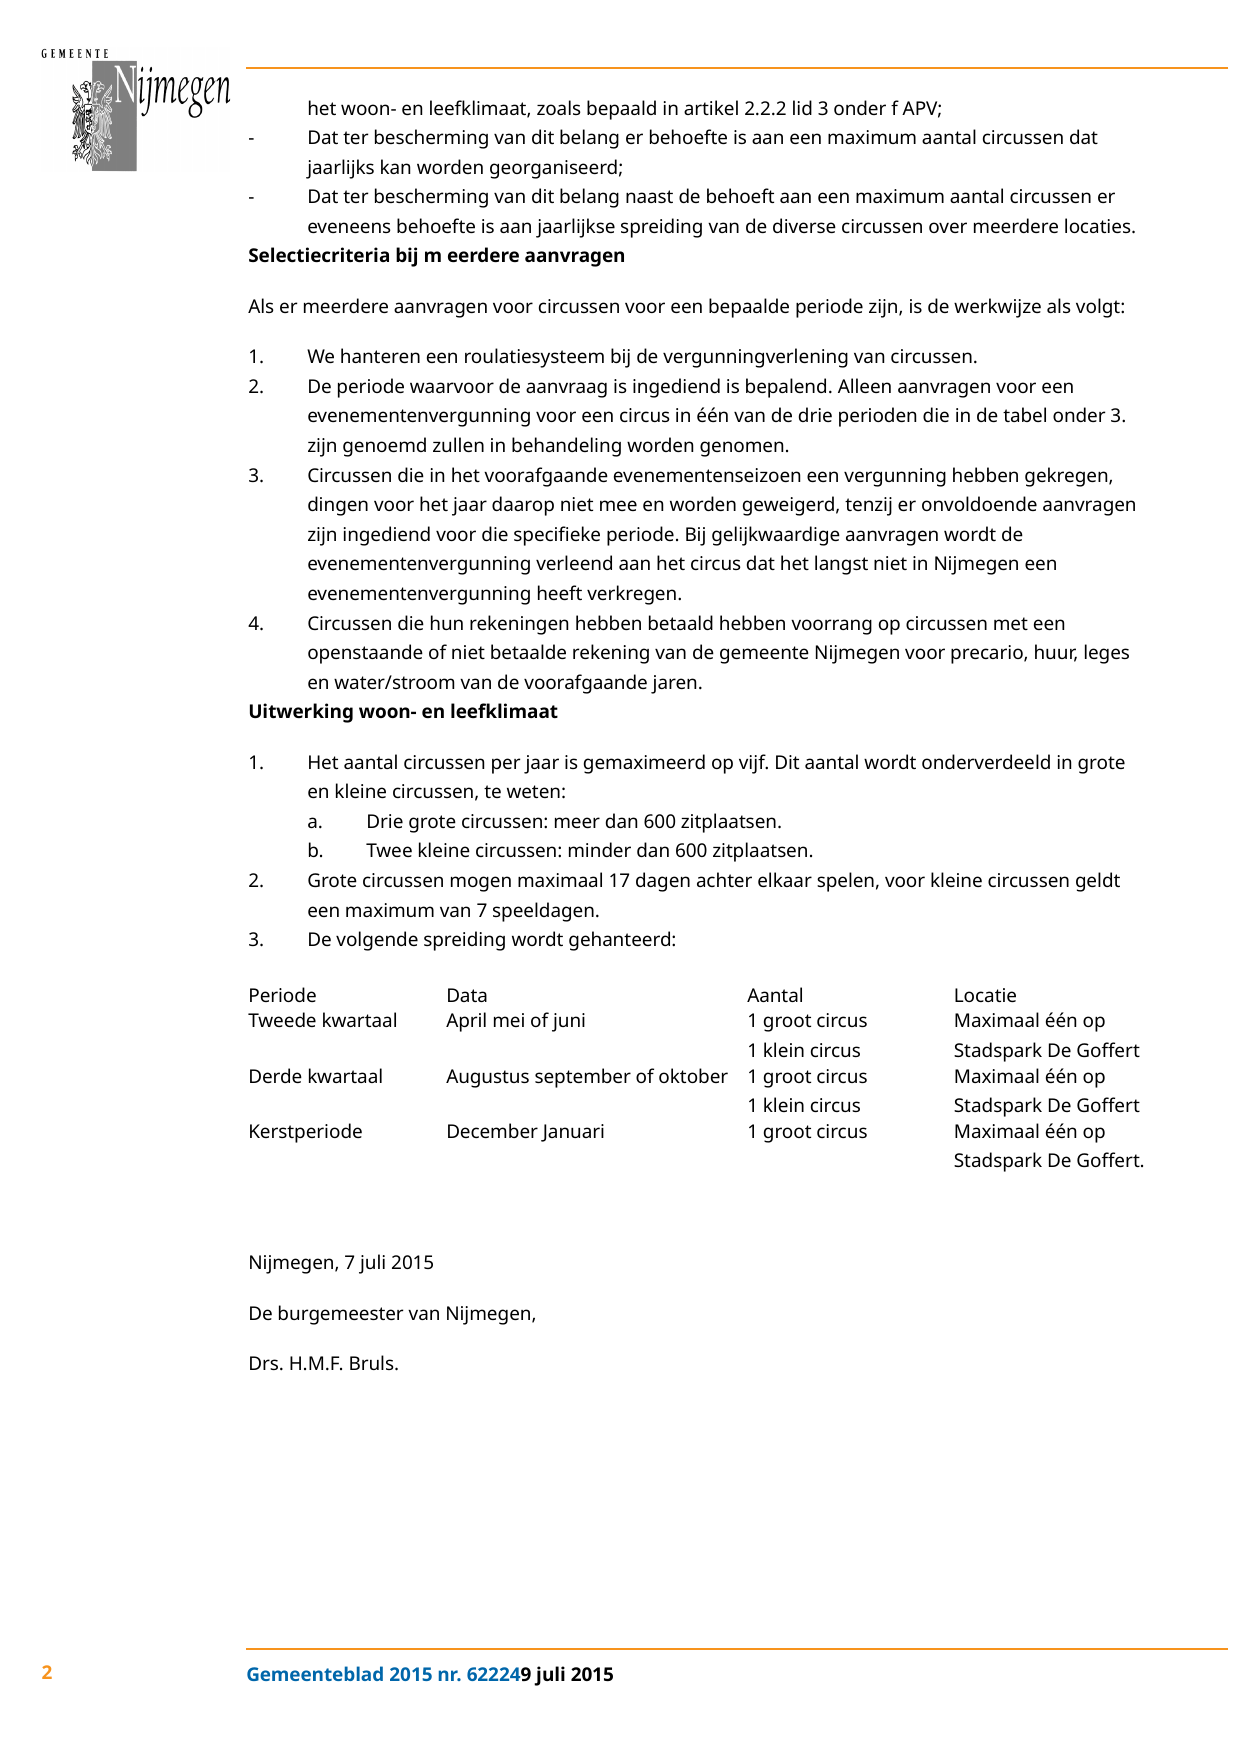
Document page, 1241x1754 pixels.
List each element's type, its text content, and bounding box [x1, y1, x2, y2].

table_cell 1 groot circus [747, 1118, 954, 1173]
table_cell Maximaal één op Stadspark De Goffert [954, 1008, 1152, 1063]
list Dat ter bescherming van dit belang er behoefte is aan een maximum aantal circussen dat jaarlijks kan worden georganiseerd; [248, 124, 1152, 180]
table_cell Maximaal één op Stadspark De Goffert. [954, 1118, 1152, 1173]
table_cell April mei of juni [446, 1008, 747, 1063]
list Circussen die in het voorafgaande evenementenseizoen een vergunning hebben gekregen, dingen voor het jaar daarop niet mee en worden geweigerd, tenzij er onvoldoende aanvragen zijn ingediend voor die specifieke periode. Bij gelijkwaardige aanvragen wordt de evenementenvergunning verleend aan het circus dat het langst niet in Nijmegen een evenementenvergunning heeft verkregen. [248, 462, 1152, 606]
list We hanteren een roulatiesysteem bij de vergunningverlening van circussen. [248, 343, 1152, 369]
list De periode waarvoor de aanvraag is ingediend is bepalend. Alleen aanvragen voor een evenementenvergunning voor een circus in één van de drie perioden die in de tabel onder 3. zijn genoemd zullen in behandeling worden genomen. [248, 373, 1152, 458]
table_cell Tweede kwartaal [248, 1008, 446, 1063]
list Twee kleine circussen: minder dan 600 zitplaatsen. [307, 838, 1152, 863]
table_cell Kerstperiode [248, 1118, 446, 1173]
list Grote circussen mogen maximaal 17 dagen achter elkaar spelen, voor kleine circussen geldt een maximum van 7 speeldagen. [248, 867, 1152, 923]
text Drs. H.M.F. Bruls. [248, 1350, 1152, 1376]
list De volgende spreiding wordt gehanteerd: [248, 926, 1152, 952]
list Drie grote circussen: meer dan 600 zitplaatsen. [307, 808, 1152, 834]
table_header Periode [248, 982, 446, 1007]
table_header Data [446, 982, 747, 1007]
table_cell Derde kwartaal [248, 1063, 446, 1118]
text Selectiecriteria bij m eerdere aanvragen [248, 243, 1152, 268]
list Circussen die hun rekeningen hebben betaald hebben voorrang op circussen met een openstaande of niet betaalde rekening van de gemeente Nijmegen voor precario, huur, leges en water/stroom van de voorafgaande jaren. [248, 610, 1152, 695]
text Als er meerdere aanvragen voor circussen voor een bepaalde periode zijn, is de werkwijze als volgt: [248, 293, 1152, 319]
list het woon- en leefklimaat, zoals bepaald in artikel 2.2.2 lid 3 onder f APV; [248, 95, 1152, 121]
table_cell Maximaal één op Stadspark De Goffert [954, 1063, 1152, 1118]
list Het aantal circussen per jaar is gemaximeerd op vijf. Dit aantal wordt onderverdeeld in grote en kleine circussen, te weten: [248, 749, 1152, 804]
text Nijmegen, 7 juli 2015 [248, 1249, 1152, 1275]
table_cell 1 groot circus 1 klein circus [747, 1063, 954, 1118]
table_cell 1 groot circus 1 klein circus [747, 1008, 954, 1063]
table_cell December Januari [446, 1118, 747, 1173]
table_cell Augustus september of oktober [446, 1063, 747, 1118]
text De burgemeester van Nijmegen, [248, 1300, 1152, 1326]
list Dat ter bescherming van dit belang naast de behoeft aan een maximum aantal circussen er eveneens behoefte is aan jaarlijkse spreiding van de diverse circussen over meerdere locaties. [248, 183, 1152, 239]
text Uitwerking woon- en leefklimaat [248, 698, 1152, 724]
picture [41, 47, 231, 172]
table_header Locatie [954, 982, 1152, 1007]
table_header Aantal [747, 982, 954, 1007]
